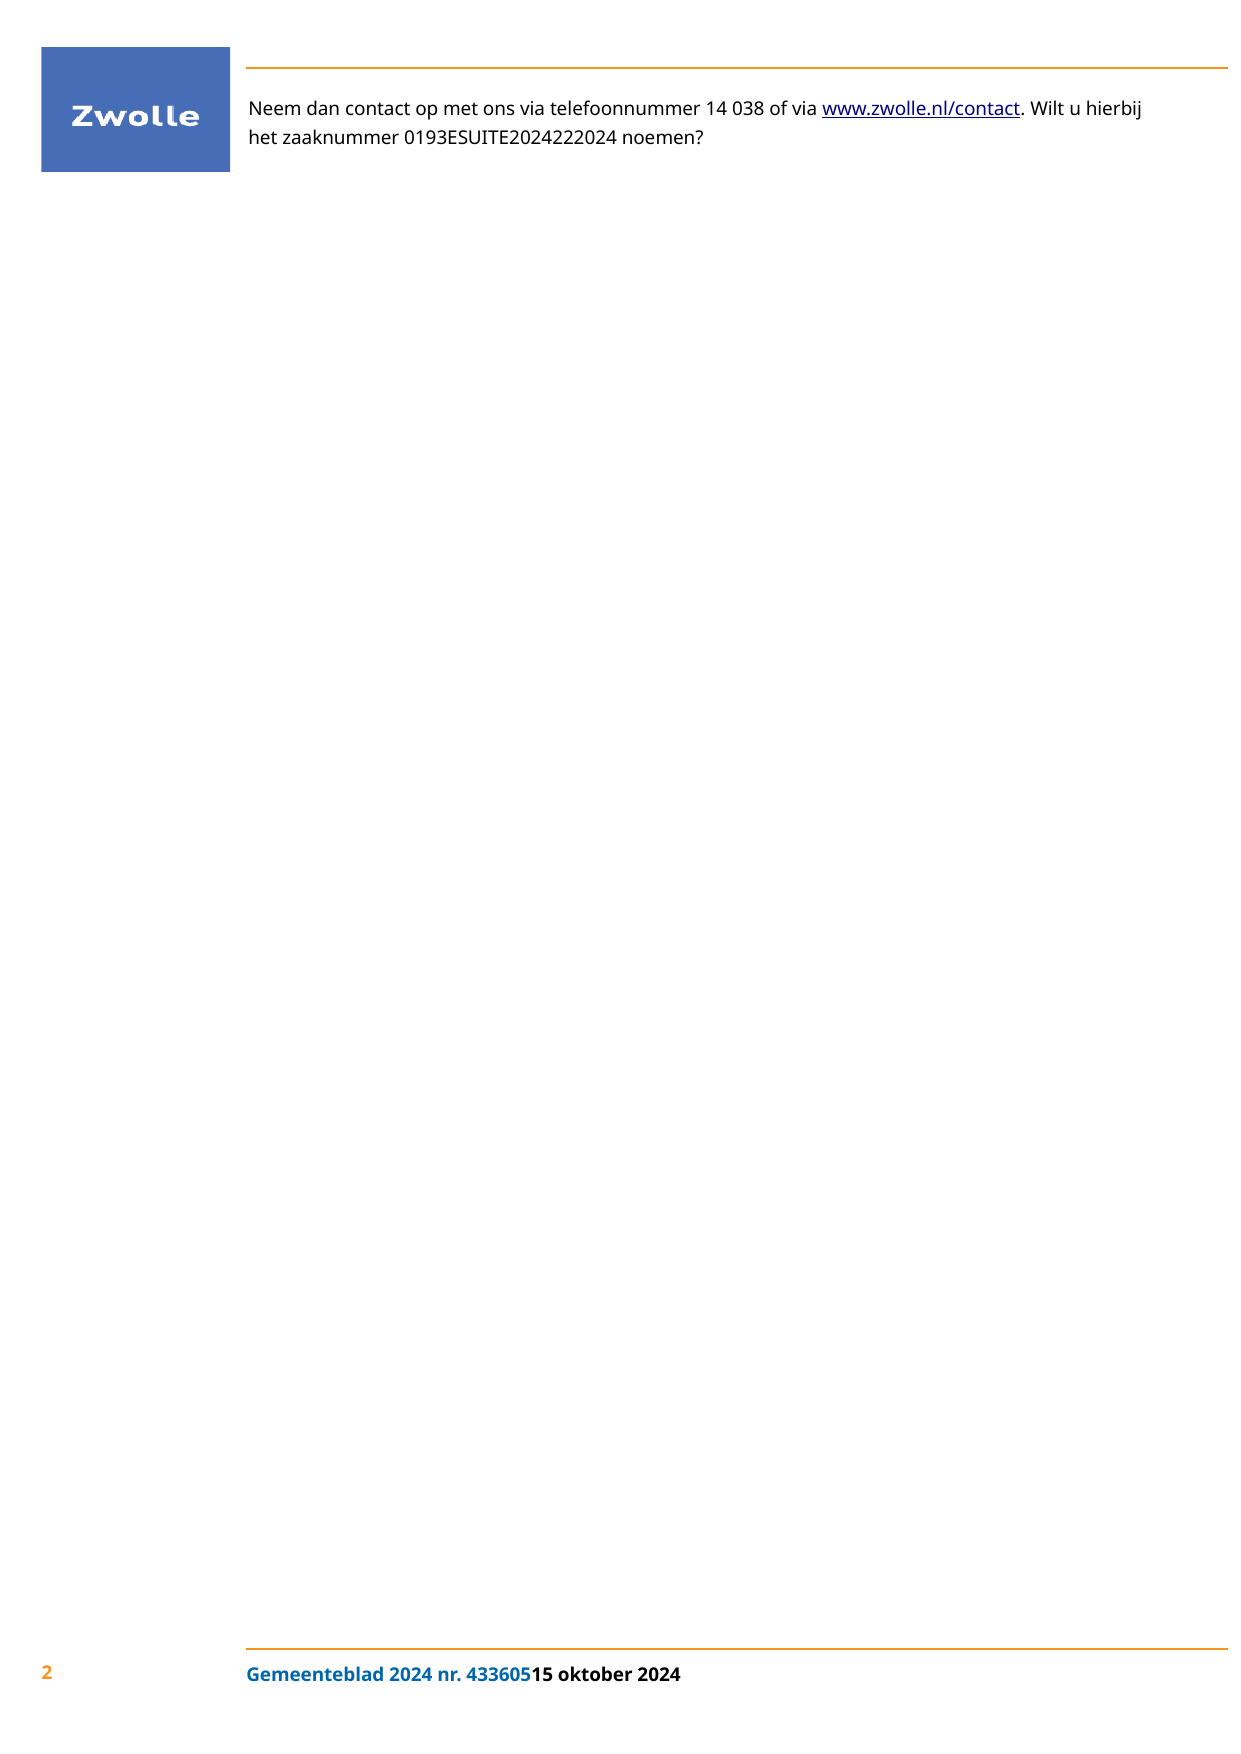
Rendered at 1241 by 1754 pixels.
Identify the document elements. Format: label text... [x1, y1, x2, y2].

picture [41, 47, 231, 172]
text Neem dan contact op met ons via telefoonnummer 14 038 of via www.zwolle.nl/contact. Wilt u hierbij het zaaknummer 0193ESUITE2024222024 noemen? [248, 95, 1152, 150]
